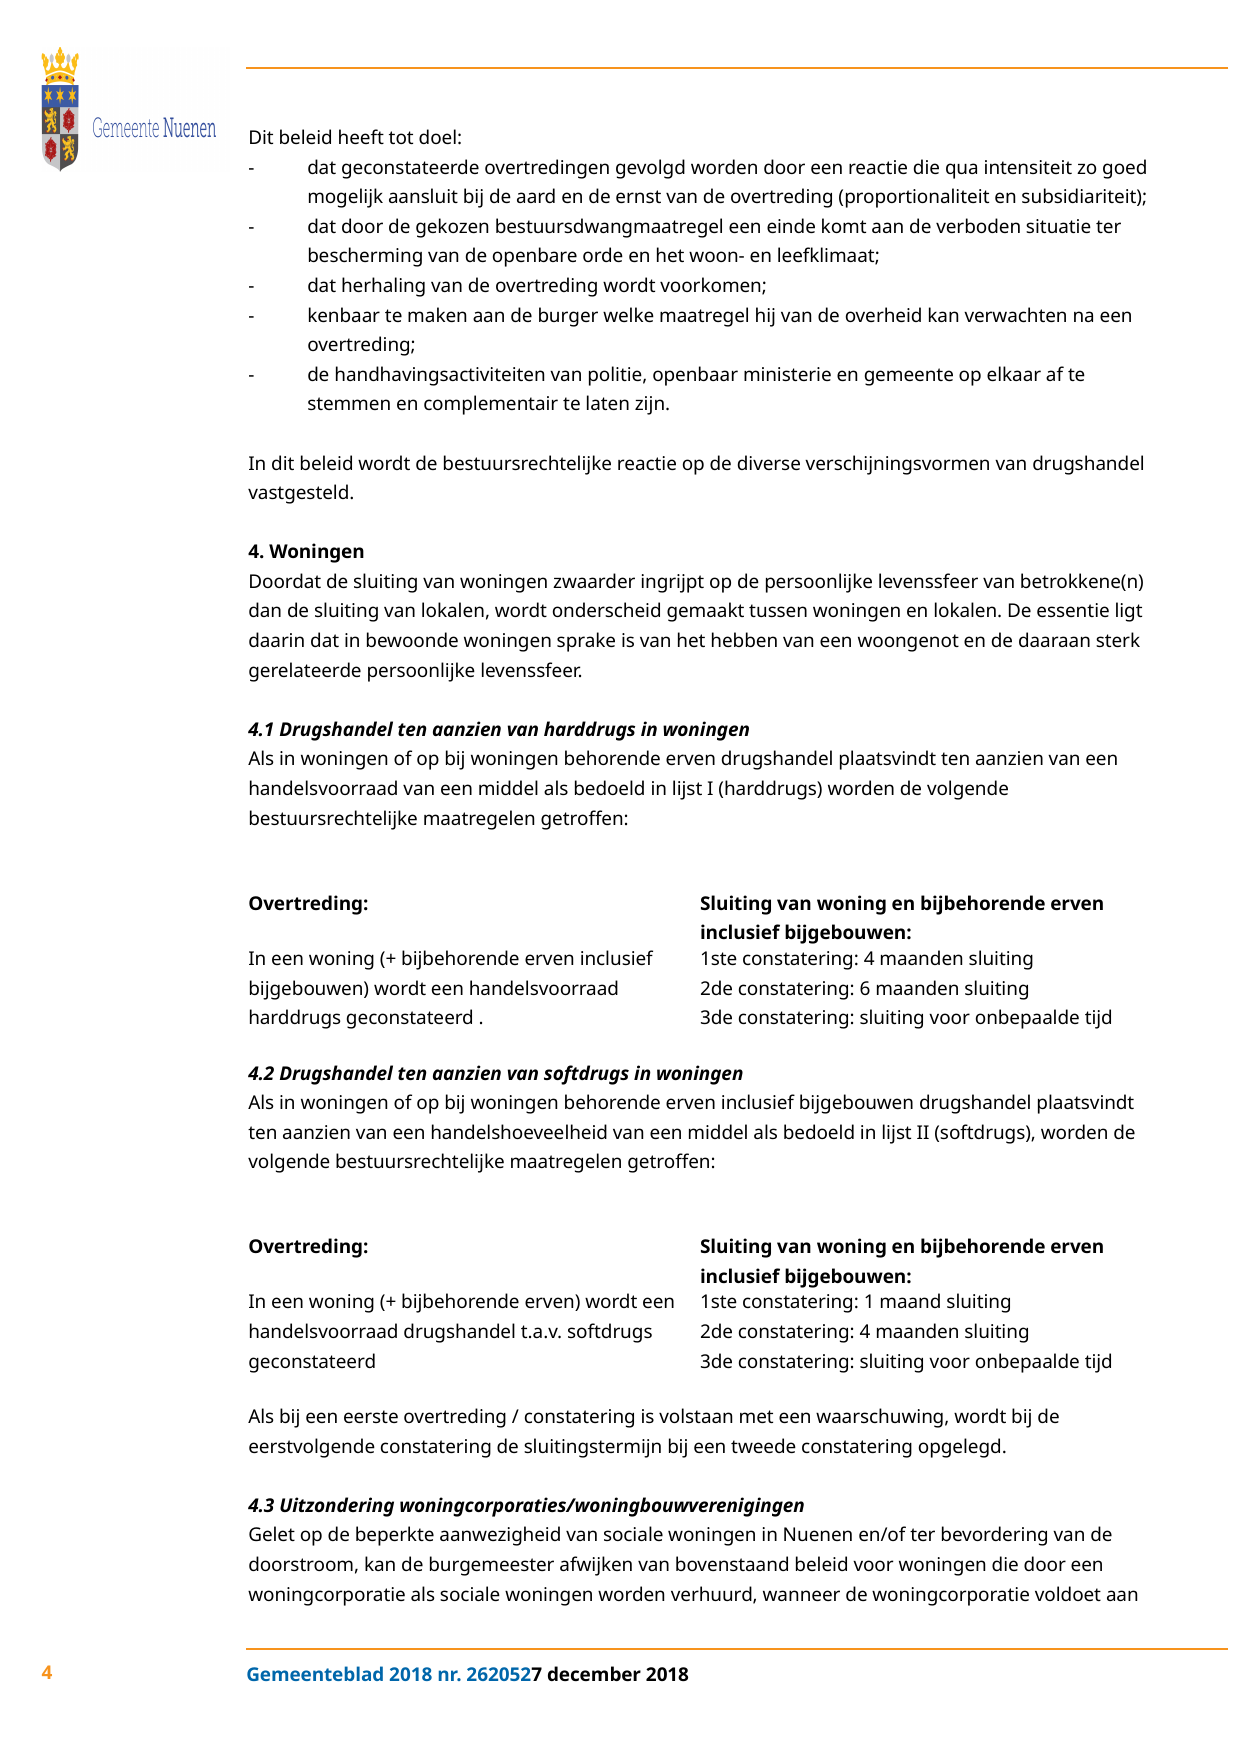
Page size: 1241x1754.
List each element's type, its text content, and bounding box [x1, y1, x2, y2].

table_cell In een woning (+ bijbehorende erven) wordt een handelsvoorraad drugshandel t.a.v. softdrugs geconstateerd [248, 1289, 700, 1374]
text Gelet op de beperkte aanwezigheid van sociale woningen in Nuenen en/of ter bevordering van de doorstroom, kan de burgemeester afwijken van bovenstaand beleid voor woningen die door een woningcorporatie als sociale woningen worden verhuurd, wanneer de woningcorporatie voldoet aan [248, 1522, 1152, 1607]
text Als bij een eerste overtreding / constatering is volstaan met een waarschuwing, wordt bij de eerstvolgende constatering de sluitingstermijn bij een tweede constatering opgelegd. [248, 1403, 1152, 1459]
table_cell 1ste constatering: 1 maand sluiting 2de constatering: 4 maanden sluiting 3de constatering: sluiting voor onbepaalde tijd [700, 1289, 1152, 1374]
table_header Overtreding: [248, 1234, 700, 1289]
list dat geconstateerde overtredingen gevolgd worden door een reactie die qua intensiteit zo goed mogelijk aansluit bij de aard en de ernst van de overtreding (proportionaliteit en subsidiariteit); [248, 154, 1152, 209]
picture [41, 47, 231, 172]
list dat door de gekozen bestuursdwangmaatregel een einde komt aan de verboden situatie ter bescherming van de openbare orde en het woon- en leefklimaat; [248, 213, 1152, 268]
table_header Sluiting van woning en bijbehorende erven inclusief bijgebouwen: [700, 890, 1152, 945]
text Dit beleid heeft tot doel: [248, 124, 1152, 150]
text Als in woningen of op bij woningen behorende erven drugshandel plaatsvindt ten aanzien van een handelsvoorraad van een middel als bedoeld in lijst I (harddrugs) worden de volgende bestuursrechtelijke maatregelen getroffen: [248, 746, 1152, 831]
table_cell 1ste constatering: 4 maanden sluiting 2de constatering: 6 maanden sluiting 3de constatering: sluiting voor onbepaalde tijd [700, 945, 1152, 1030]
text 4. Woningen [248, 538, 1152, 564]
table_cell In een woning (+ bijbehorende erven inclusief bijgebouwen) wordt een handelsvoorraad harddrugs geconstateerd . [248, 945, 700, 1030]
text 4.3 Uitzondering woningcorporaties/woningbouwverenigingen [248, 1492, 1152, 1518]
text 4.1 Drugshandel ten aanzien van harddrugs in woningen [248, 716, 1152, 742]
table_header Sluiting van woning en bijbehorende erven inclusief bijgebouwen: [700, 1234, 1152, 1289]
text 4.2 Drugshandel ten aanzien van softdrugs in woningen [248, 1060, 1152, 1085]
text In dit beleid wordt de bestuursrechtelijke reactie op de diverse verschijningsvormen van drugshandel vastgesteld. [248, 450, 1152, 505]
text Doordat de sluiting van woningen zwaarder ingrijpt op de persoonlijke levenssfeer van betrokkene(n) dan de sluiting van lokalen, wordt onderscheid gemaakt tussen woningen en lokalen. De essentie ligt daarin dat in bewoonde woningen sprake is van het hebben van een woongenot en de daaraan sterk gerelateerde persoonlijke levenssfeer. [248, 568, 1152, 683]
text Als in woningen of op bij woningen behorende erven inclusief bijgebouwen drugshandel plaatsvindt ten aanzien van een handelshoeveelheid van een middel als bedoeld in lijst II (softdrugs), worden de volgende bestuursrechtelijke maatregelen getroffen: [248, 1089, 1152, 1174]
table_header Overtreding: [248, 890, 700, 945]
list kenbaar te maken aan de burger welke maatregel hij van de overheid kan verwachten na een overtreding; [248, 302, 1152, 357]
list dat herhaling van de overtreding wordt voorkomen; [248, 272, 1152, 298]
list de handhavingsactiviteiten van politie, openbaar ministerie en gemeente op elkaar af te stemmen en complementair te laten zijn. [248, 361, 1152, 416]
